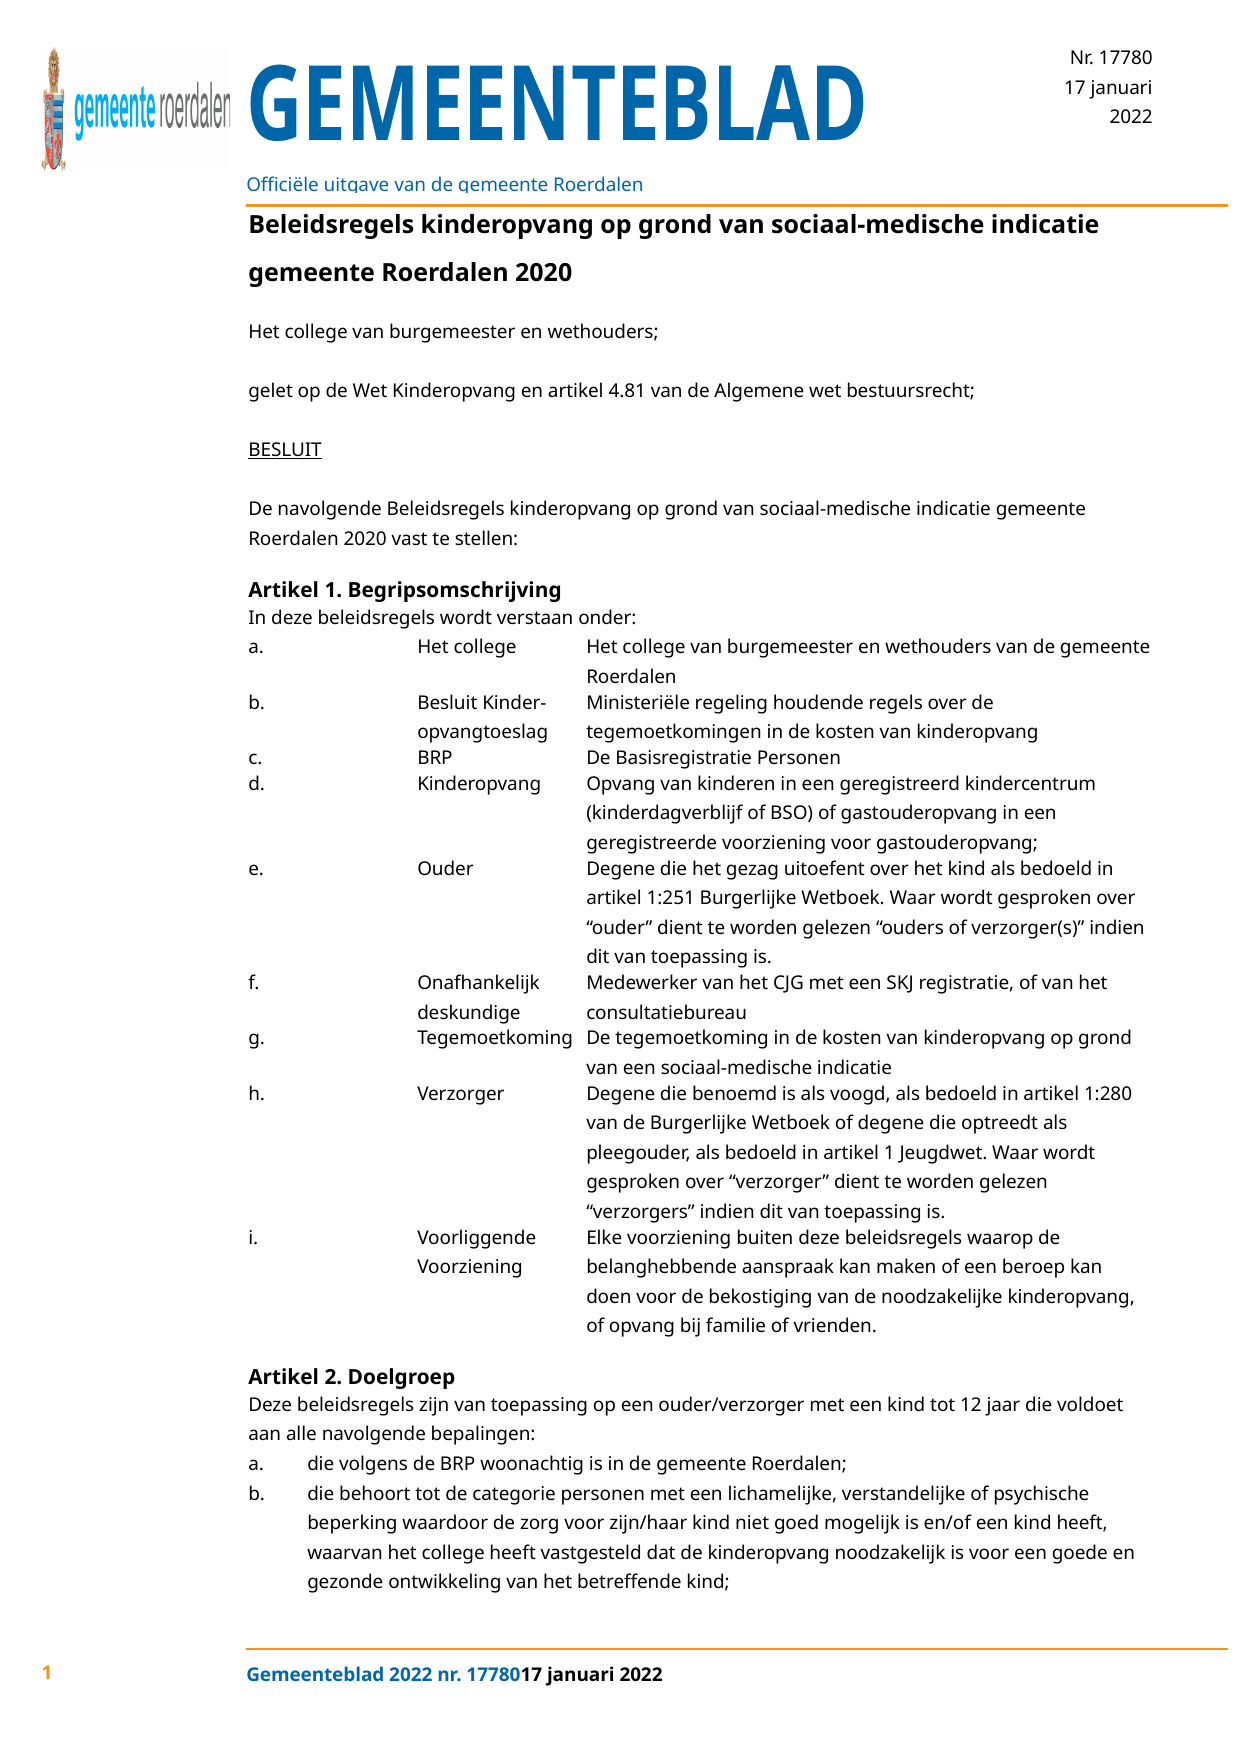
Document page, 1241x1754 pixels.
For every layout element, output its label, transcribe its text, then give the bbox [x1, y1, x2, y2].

table_cell Besluit Kinder- opvangtoeslag [417, 689, 586, 744]
text De navolgende Beleidsregels kinderopvang op grond van sociaal-medische indicatie gemeente Roerdalen 2020 vast te stellen: [248, 495, 1152, 551]
table_cell Degene die benoemd is als voogd, als bedoeld in artikel 1:280 van de Burgerlijke Wetboek of degene die optreedt als pleegouder, als bedoeld in artikel 1 Jeugdwet. Waar wordt gesproken over “verzorger” dient te worden gelezen “verzorgers” indien dit van toepassing is. [586, 1080, 1152, 1224]
table_cell Medewerker van het CJG met een SKJ registratie, of van het consultatiebureau [586, 969, 1152, 1024]
table_cell Ministeriële regeling houdende regels over de tegemoetkomingen in de kosten van kinderopvang [586, 689, 1152, 744]
text Beleidsregels kinderopvang op grond van sociaal-medische indicatie gemeente Roerdalen 2020 [248, 207, 1152, 288]
table_cell De tegemoetkoming in de kosten van kinderopvang op grond van een sociaal-medische indicatie [586, 1025, 1152, 1080]
text In deze beleidsregels wordt verstaan onder: [248, 604, 1152, 629]
text Artikel 1. Begripsomschrijving [248, 575, 1152, 604]
table_cell e. [248, 855, 417, 969]
text gelet op de Wet Kinderopvang en artikel 4.81 van de Algemene wet bestuursrecht; [248, 377, 1152, 403]
table_cell d. [248, 770, 417, 855]
table_cell BRP [417, 744, 586, 770]
table_cell Onafhankelijk deskundige [417, 969, 586, 1024]
table_cell Verzorger [417, 1080, 586, 1224]
table_header a. [248, 634, 417, 689]
table_cell Elke voorziening buiten deze beleidsregels waarop de belanghebbende aanspraak kan maken of een beroep kan doen voor de bekostiging van de noodzakelijke kinderopvang, of opvang bij familie of vrienden. [586, 1224, 1152, 1338]
table_cell Ouder [417, 855, 586, 969]
table_cell h. [248, 1080, 417, 1224]
table_cell f. [248, 969, 417, 1024]
text BESLUIT [248, 436, 1152, 462]
table_cell i. [248, 1224, 417, 1338]
table_cell b. [248, 689, 417, 744]
table_header Het college [417, 634, 586, 689]
text Deze beleidsregels zijn van toepassing op een ouder/verzorger met een kind tot 12 jaar die voldoet aan alle navolgende bepalingen: [248, 1391, 1152, 1446]
list die volgens de BRP woonachtig is in de gemeente Roerdalen; [248, 1450, 1152, 1476]
text Artikel 2. Doelgroep [248, 1362, 1152, 1391]
table_cell Opvang van kinderen in een geregistreerd kindercentrum (kinderdagverblijf of BSO) of gastouderopvang in een geregistreerde voorziening voor gastouderopvang; [586, 770, 1152, 855]
table_cell c. [248, 744, 417, 770]
table_cell Kinderopvang [417, 770, 586, 855]
picture [41, 47, 231, 172]
table_cell Voorliggende Voorziening [417, 1224, 586, 1338]
table_cell Tegemoetkoming [417, 1025, 586, 1080]
table_cell Degene die het gezag uitoefent over het kind als bedoeld in artikel 1:251 Burgerlijke Wetboek. Waar wordt gesproken over “ouder” dient te worden gelezen “ouders of verzorger(s)” indien dit van toepassing is. [586, 855, 1152, 969]
table_header Het college van burgemeester en wethouders van de gemeente Roerdalen [586, 634, 1152, 689]
table_cell g. [248, 1025, 417, 1080]
text Het college van burgemeester en wethouders; [248, 318, 1152, 344]
table_cell De Basisregistratie Personen [586, 744, 1152, 770]
list die behoort tot de categorie personen met een lichamelijke, verstandelijke of psychische beperking waardoor de zorg voor zijn/haar kind niet goed mogelijk is en/of een kind heeft, waarvan het college heeft vastgesteld dat de kinderopvang noodzakelijk is voor een goede en gezonde ontwikkeling van het betreffende kind; [248, 1480, 1152, 1594]
